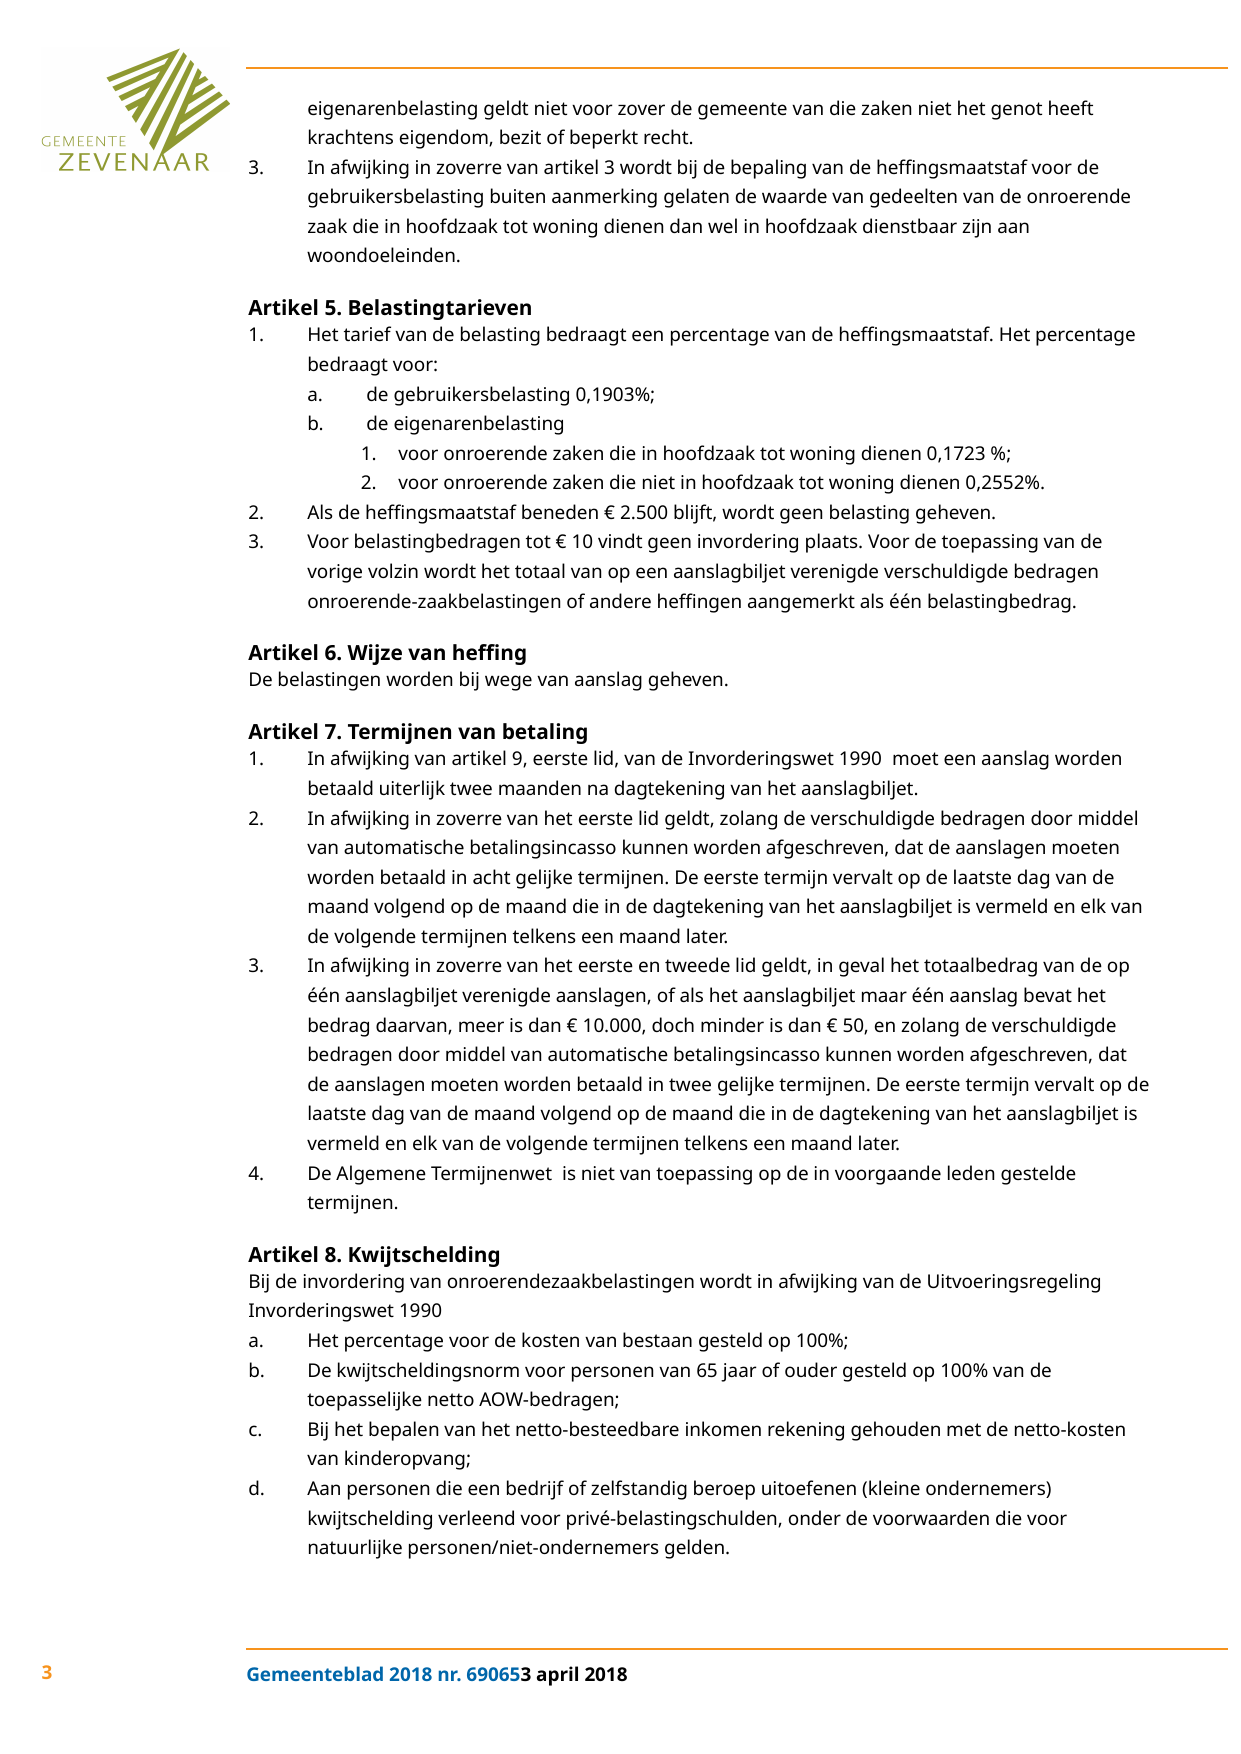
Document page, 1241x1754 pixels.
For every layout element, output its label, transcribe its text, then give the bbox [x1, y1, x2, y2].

text De belastingen worden bij wege van aanslag geheven. [248, 667, 1152, 692]
list Bij het bepalen van het netto-besteedbare inkomen rekening gehouden met de netto-kosten van kinderopvang; [248, 1416, 1152, 1471]
list In afwijking in zoverre van het eerste lid geldt, zolang de verschuldigde bedragen door middel van automatische betalingsincasso kunnen worden afgeschreven, dat de aanslagen moeten worden betaald in acht gelijke termijnen. De eerste termijn vervalt op de laatste dag van de maand volgend op de maand die in de dagtekening van het aanslagbiljet is vermeld en elk van de volgende termijnen telkens een maand later. [248, 805, 1152, 949]
text Bij de invordering van onroerendezaakbelastingen wordt in afwijking van de Uitvoeringsregeling Invorderingswet 1990 [248, 1268, 1152, 1323]
list De kwijtscheldingsnorm voor personen van 65 jaar of ouder gesteld op 100% van de toepasselijke netto AOW-bedragen; [248, 1357, 1152, 1412]
list Het percentage voor de kosten van bestaan gesteld op 100%; [248, 1327, 1152, 1353]
text Artikel 6. Wijze van heffing [248, 638, 1152, 667]
list In afwijking van artikel 9, eerste lid, van de Invorderingswet 1990 moet een aanslag worden betaald uiterlijk twee maanden na dagtekening van het aanslagbiljet. [248, 746, 1152, 801]
text Artikel 8. Kwijtschelding [248, 1240, 1152, 1268]
list eigenarenbelasting geldt niet voor zover de gemeente van die zaken niet het genot heeft krachtens eigendom, bezit of beperkt recht. [248, 95, 1152, 150]
list voor onroerende zaken die niet in hoofdzaak tot woning dienen 0,2552%. [361, 469, 1152, 495]
text Artikel 5. Belastingtarieven [248, 293, 1152, 322]
list de eigenarenbelasting [307, 410, 1152, 436]
list In afwijking in zoverre van het eerste en tweede lid geldt, in geval het totaalbedrag van de op één aanslagbiljet verenigde aanslagen, of als het aanslagbiljet maar één aanslag bevat het bedrag daarvan, meer is dan € 10.000, doch minder is dan € 50, en zolang de verschuldigde bedragen door middel van automatische betalingsincasso kunnen worden afgeschreven, dat de aanslagen moeten worden betaald in twee gelijke termijnen. De eerste termijn vervalt op de laatste dag van de maand volgend op de maand die in de dagtekening van het aanslagbiljet is vermeld en elk van de volgende termijnen telkens een maand later. [248, 953, 1152, 1156]
picture [41, 47, 231, 172]
list Voor belastingbedragen tot € 10 vindt geen invordering plaats. Voor de toepassing van de vorige volzin wordt het totaal van op een aanslagbiljet verenigde verschuldigde bedragen onroerende-zaakbelastingen of andere heffingen aangemerkt als één belastingbedrag. [248, 529, 1152, 613]
list De Algemene Termijnenwet is niet van toepassing op de in voorgaande leden gestelde termijnen. [248, 1160, 1152, 1215]
text Artikel 7. Termijnen van betaling [248, 717, 1152, 746]
list voor onroerende zaken die in hoofdzaak tot woning dienen 0,1723 %; [361, 440, 1152, 466]
list In afwijking in zoverre van artikel 3 wordt bij de bepaling van de heffingsmaatstaf voor de gebruikersbelasting buiten aanmerking gelaten de waarde van gedeelten van de onroerende zaak die in hoofdzaak tot woning dienen dan wel in hoofdzaak dienstbaar zijn aan woondoeleinden. [248, 154, 1152, 268]
list de gebruikersbelasting 0,1903%; [307, 381, 1152, 406]
list Als de heffingsmaatstaf beneden € 2.500 blijft, wordt geen belasting geheven. [248, 499, 1152, 525]
list Het tarief van de belasting bedraagt een percentage van de heffingsmaatstaf. Het percentage bedraagt voor: [248, 322, 1152, 377]
list Aan personen die een bedrijf of zelfstandig beroep uitoefenen (kleine ondernemers) kwijtschelding verleend voor privé-belastingschulden, onder de voorwaarden die voor natuurlijke personen/niet-ondernemers gelden. [248, 1475, 1152, 1560]
